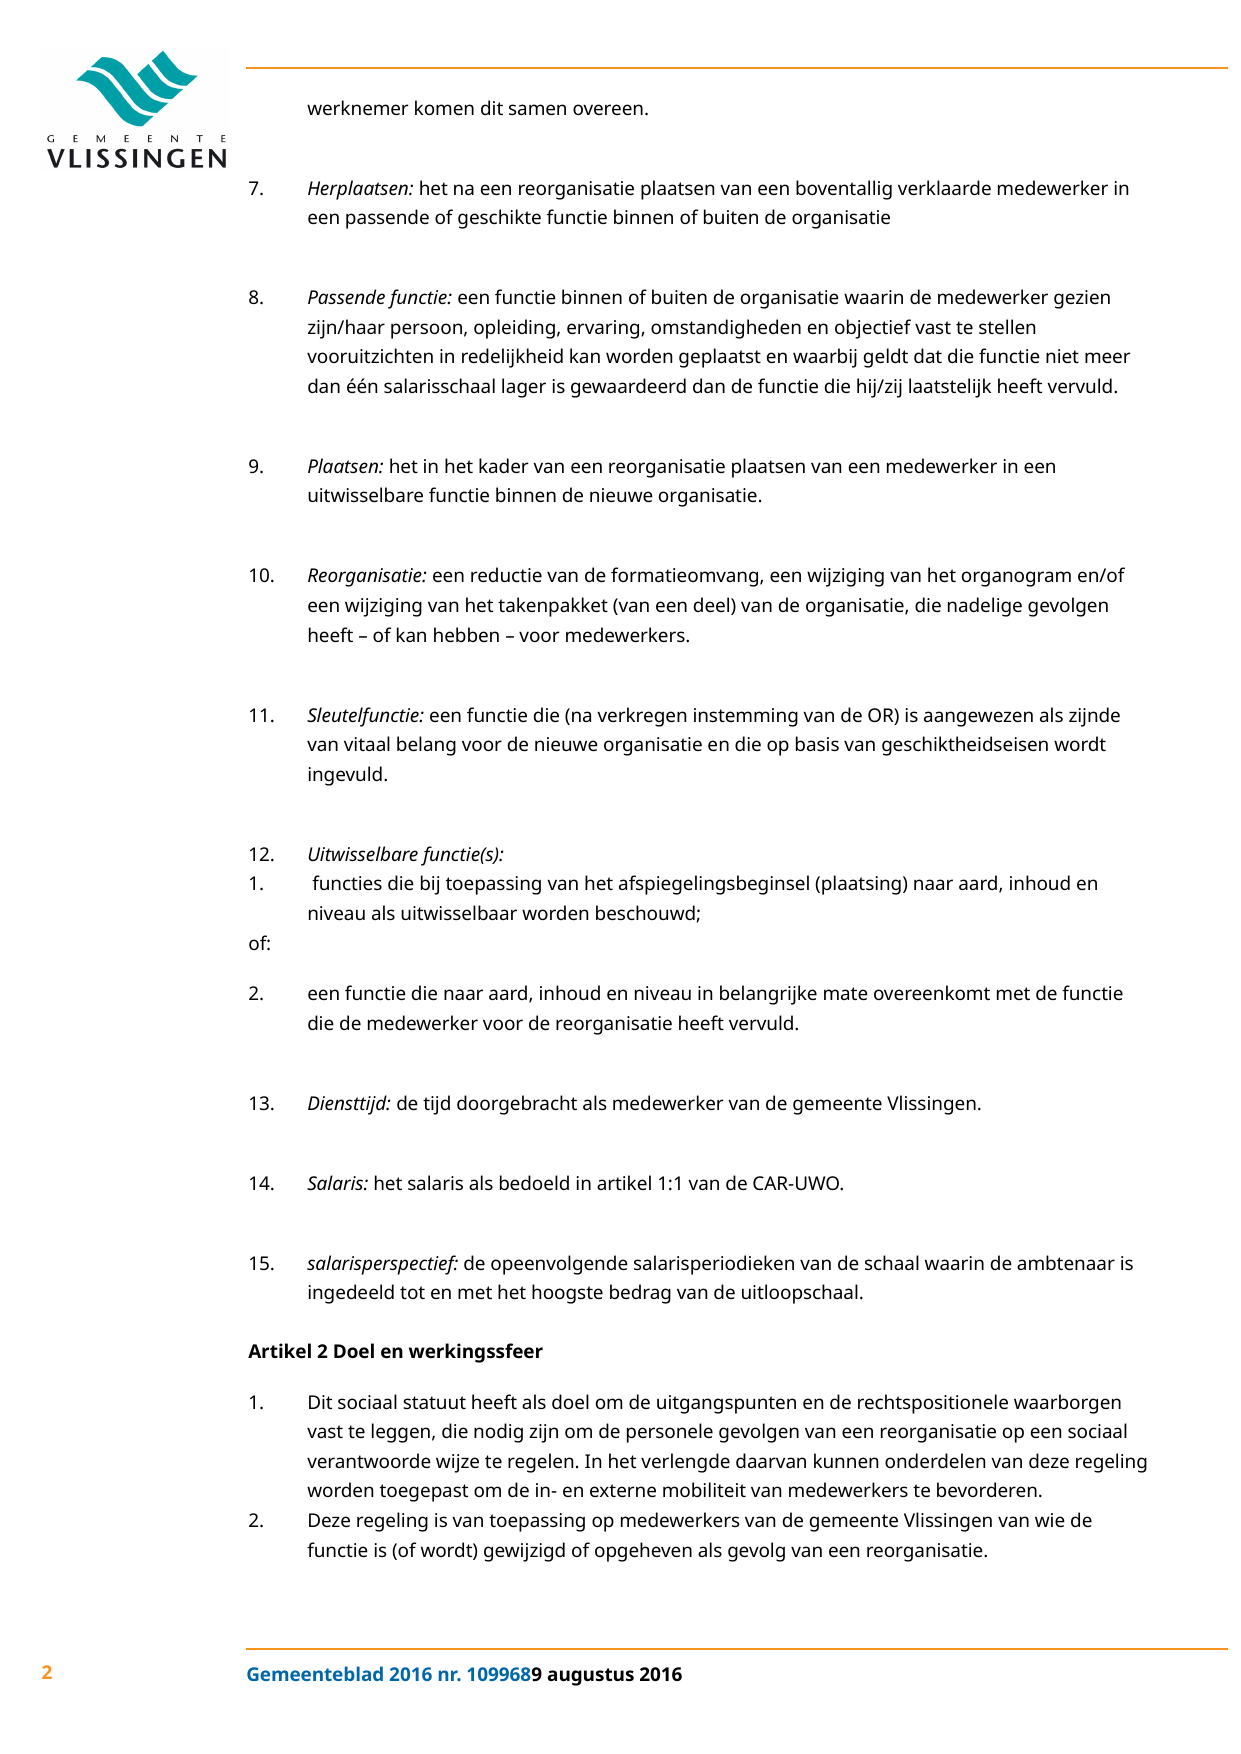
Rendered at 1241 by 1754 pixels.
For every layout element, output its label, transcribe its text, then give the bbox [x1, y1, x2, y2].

text Artikel 2 Doel en werkingssfeer [248, 1338, 1152, 1364]
list Herplaatsen: het na een reorganisatie plaatsen van een boventallig verklaarde medewerker in een passende of geschikte functie binnen of buiten de organisatie [248, 175, 1152, 230]
list Salaris: het salaris als bedoeld in artikel 1:1 van de CAR-UWO. [248, 1170, 1152, 1196]
list Dit sociaal statuut heeft als doel om de uitgangspunten en de rechtspositionele waarborgen vast te leggen, die nodig zijn om de personele gevolgen van een reorganisatie op een sociaal verantwoorde wijze te regelen. In het verlengde daarvan kunnen onderdelen van deze regeling worden toegepast om de in- en externe mobiliteit van medewerkers te bevorderen. [248, 1389, 1152, 1503]
list werknemer komen dit samen overeen. [248, 95, 1152, 121]
list Passende functie: een functie binnen of buiten de organisatie waarin de medewerker gezien zijn/haar persoon, opleiding, ervaring, omstandigheden en objectief vast te stellen vooruitzichten in redelijkheid kan worden geplaatst en waarbij geldt dat die functie niet meer dan één salarisschaal lager is gewaardeerd dan de functie die hij/zij laatstelijk heeft vervuld. [248, 284, 1152, 399]
list salarisperspectief: de opeenvolgende salarisperiodieken van de schaal waarin de ambtenaar is ingedeeld tot en met het hoogste bedrag van de uitloopschaal. [248, 1250, 1152, 1305]
list Deze regeling is van toepassing op medewerkers van de gemeente Vlissingen van wie de functie is (of wordt) gewijzigd of opgeheven als gevolg van een reorganisatie. [248, 1507, 1152, 1563]
list functies die bij toepassing van het afspiegelingsbeginsel (plaatsing) naar aard, inhoud en niveau als uitwisselbaar worden beschouwd; [248, 871, 1152, 926]
list Diensttijd: de tijd doorgebracht als medewerker van de gemeente Vlissingen. [248, 1090, 1152, 1116]
list een functie die naar aard, inhoud en niveau in belangrijke mate overeenkomt met de functie die de medewerker voor de reorganisatie heeft vervuld. [248, 980, 1152, 1036]
list Sleutelfunctie: een functie die (na verkregen instemming van de OR) is aangewezen als zijnde van vitaal belang voor de nieuwe organisatie en die op basis van geschiktheidseisen wordt ingevuld. [248, 702, 1152, 787]
list Plaatsen: het in het kader van een reorganisatie plaatsen van een medewerker in een uitwisselbare functie binnen de nieuwe organisatie. [248, 453, 1152, 508]
list Uitwisselbare functie(s): [248, 841, 1152, 867]
text of: [248, 930, 1152, 956]
list Reorganisatie: een reductie van de formatieomvang, een wijziging van het organogram en/of een wijziging van het takenpakket (van een deel) van de organisatie, die nadelige gevolgen heeft – of kan hebben – voor medewerkers. [248, 563, 1152, 648]
picture [41, 47, 231, 172]
